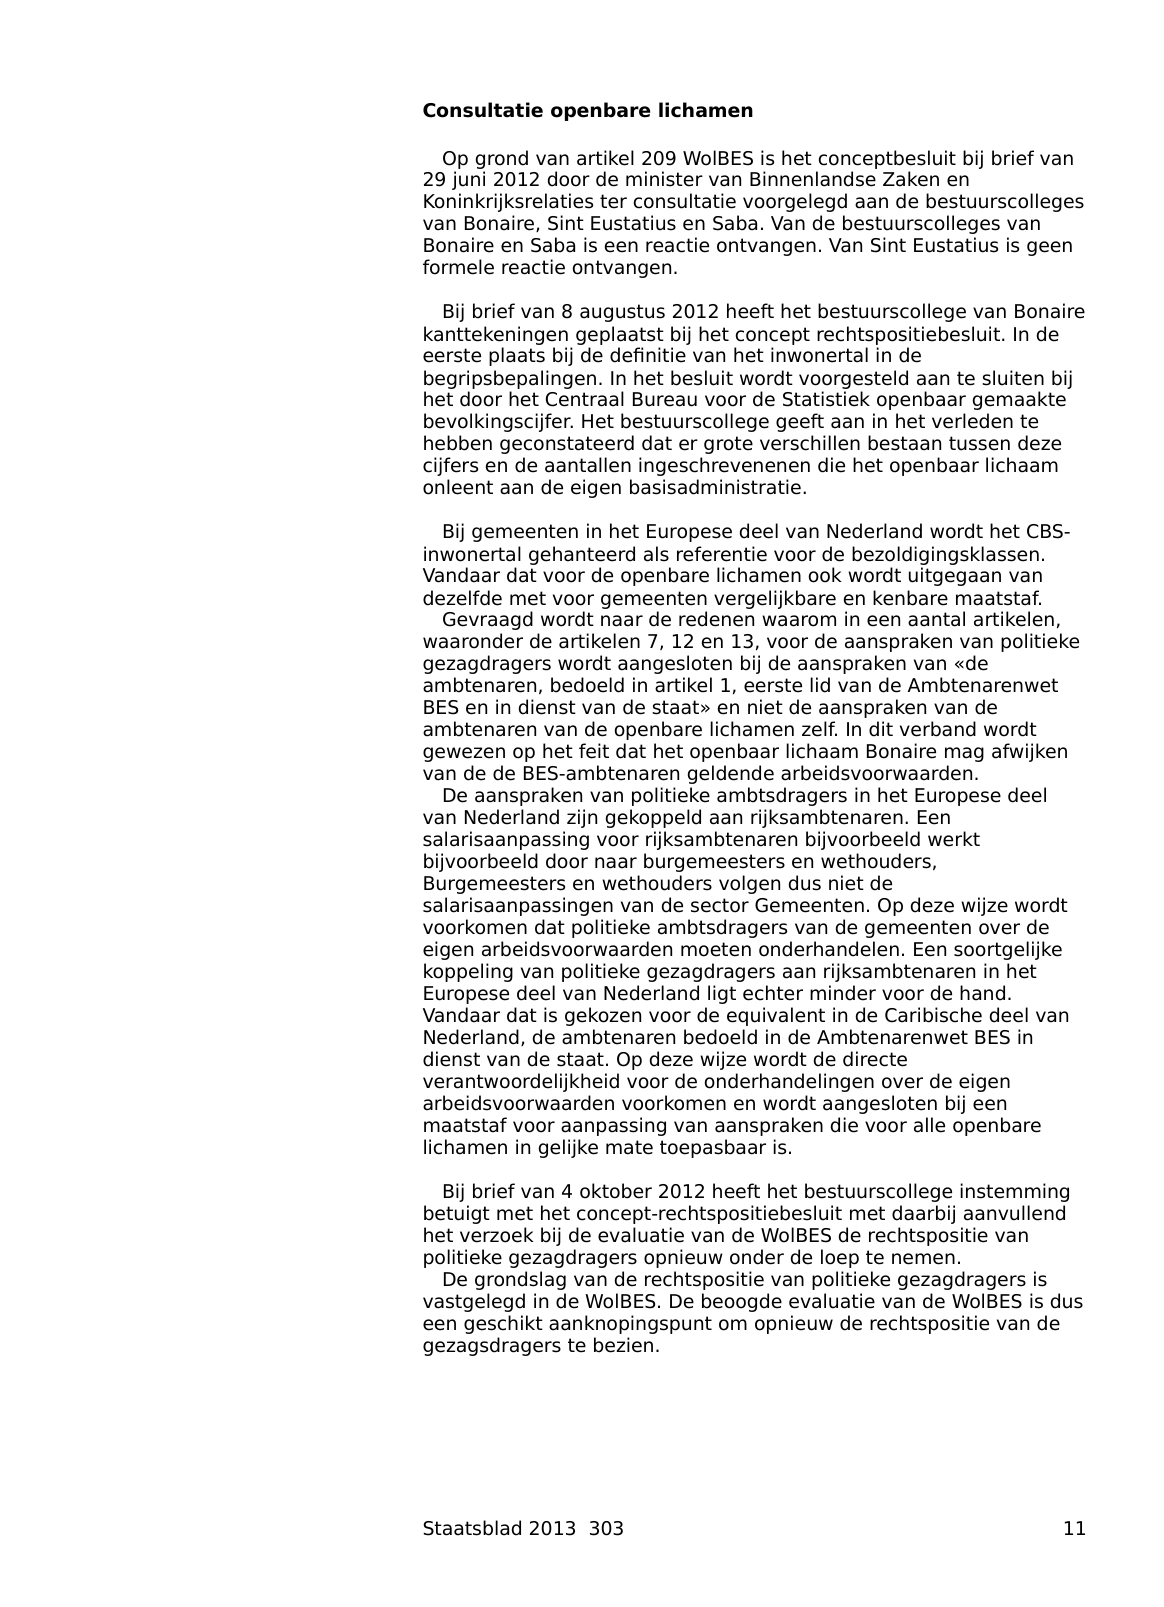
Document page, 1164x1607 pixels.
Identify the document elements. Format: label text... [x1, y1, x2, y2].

subtitle Consultatie openbare lichamen [422, 100, 1087, 122]
text De aanspraken van politieke ambtsdragers in het Europese deel van Nederland zijn gekoppeld aan rijksambtenaren. Een salarisaanpassing voor rijksambtenaren bijvoorbeeld werkt bijvoorbeeld door naar burgemeesters en wethouders, Burgemeesters en wethouders volgen dus niet de salarisaanpassingen van de sector Gemeenten. Op deze wijze wordt voorkomen dat politieke ambtsdragers van de gemeenten over de eigen arbeidsvoorwaarden moeten onderhandelen. Een soortgelijke koppeling van politieke gezagdragers aan rijksambtenaren in het Europese deel van Nederland ligt echter minder voor de hand. Vandaar dat is gekozen voor de equivalent in de Caribische deel van Nederland, de ambtenaren bedoeld in de Ambtenarenwet BES in dienst van de staat. Op deze wijze wordt de directe verantwoordelijkheid voor de onderhandelingen over de eigen arbeidsvoorwaarden voorkomen en wordt aangesloten bij een maatstaf voor aanpassing van aanspraken die voor alle openbare lichamen in gelijke mate toepasbaar is. [422, 785, 1087, 1159]
text Bij brief van 4 oktober 2012 heeft het bestuurscollege instemming betuigt met het concept-rechtspositiebesluit met daarbij aanvullend het verzoek bij de evaluatie van de WolBES de rechtspositie van politieke gezagdragers opnieuw onder de loep te nemen. [422, 1181, 1087, 1269]
text De grondslag van de rechtspositie van politieke gezagdragers is vastgelegd in de WolBES. De beoogde evaluatie van de WolBES is dus een geschikt aanknopingspunt om opnieuw de rechtspositie van de gezagsdragers te bezien. [422, 1269, 1087, 1357]
text Gevraagd wordt naar de redenen waarom in een aantal artikelen, waaronder de artikelen 7, 12 en 13, voor de aanspraken van politieke gezagdragers wordt aangesloten bij de aanspraken van «de ambtenaren, bedoeld in artikel 1, eerste lid van de Ambtenarenwet BES en in dienst van de staat» en niet de aanspraken van de ambtenaren van de openbare lichamen zelf. In dit verband wordt gewezen op het feit dat het openbaar lichaam Bonaire mag afwijken van de de BES-ambtenaren geldende arbeidsvoorwaarden. [422, 609, 1087, 785]
text Bij gemeenten in het Europese deel van Nederland wordt het CBS-inwonertal gehanteerd als referentie voor de bezoldigingsklassen. Vandaar dat voor de openbare lichamen ook wordt uitgegaan van dezelfde met voor gemeenten vergelijkbare en kenbare maatstaf. [422, 521, 1087, 609]
text Op grond van artikel 209 WolBES is het conceptbesluit bij brief van 29 juni 2012 door de minister van Binnenlandse Zaken en Koninkrijksrelaties ter consultatie voorgelegd aan de bestuurscolleges van Bonaire, Sint Eustatius en Saba. Van de bestuurscolleges van Bonaire en Saba is een reactie ontvangen. Van Sint Eustatius is geen formele reactie ontvangen. [422, 147, 1087, 279]
text Bij brief van 8 augustus 2012 heeft het bestuurscollege van Bonaire kanttekeningen geplaatst bij het concept rechtspositiebesluit. In de eerste plaats bij de definitie van het inwonertal in de begripsbepalingen. In het besluit wordt voorgesteld aan te sluiten bij het door het Centraal Bureau voor de Statistiek openbaar gemaakte bevolkingscijfer. Het bestuurscollege geeft aan in het verleden te hebben geconstateerd dat er grote verschillen bestaan tussen deze cijfers en de aantallen ingeschrevenenen die het openbaar lichaam onleent aan de eigen basisadministratie. [422, 301, 1087, 499]
